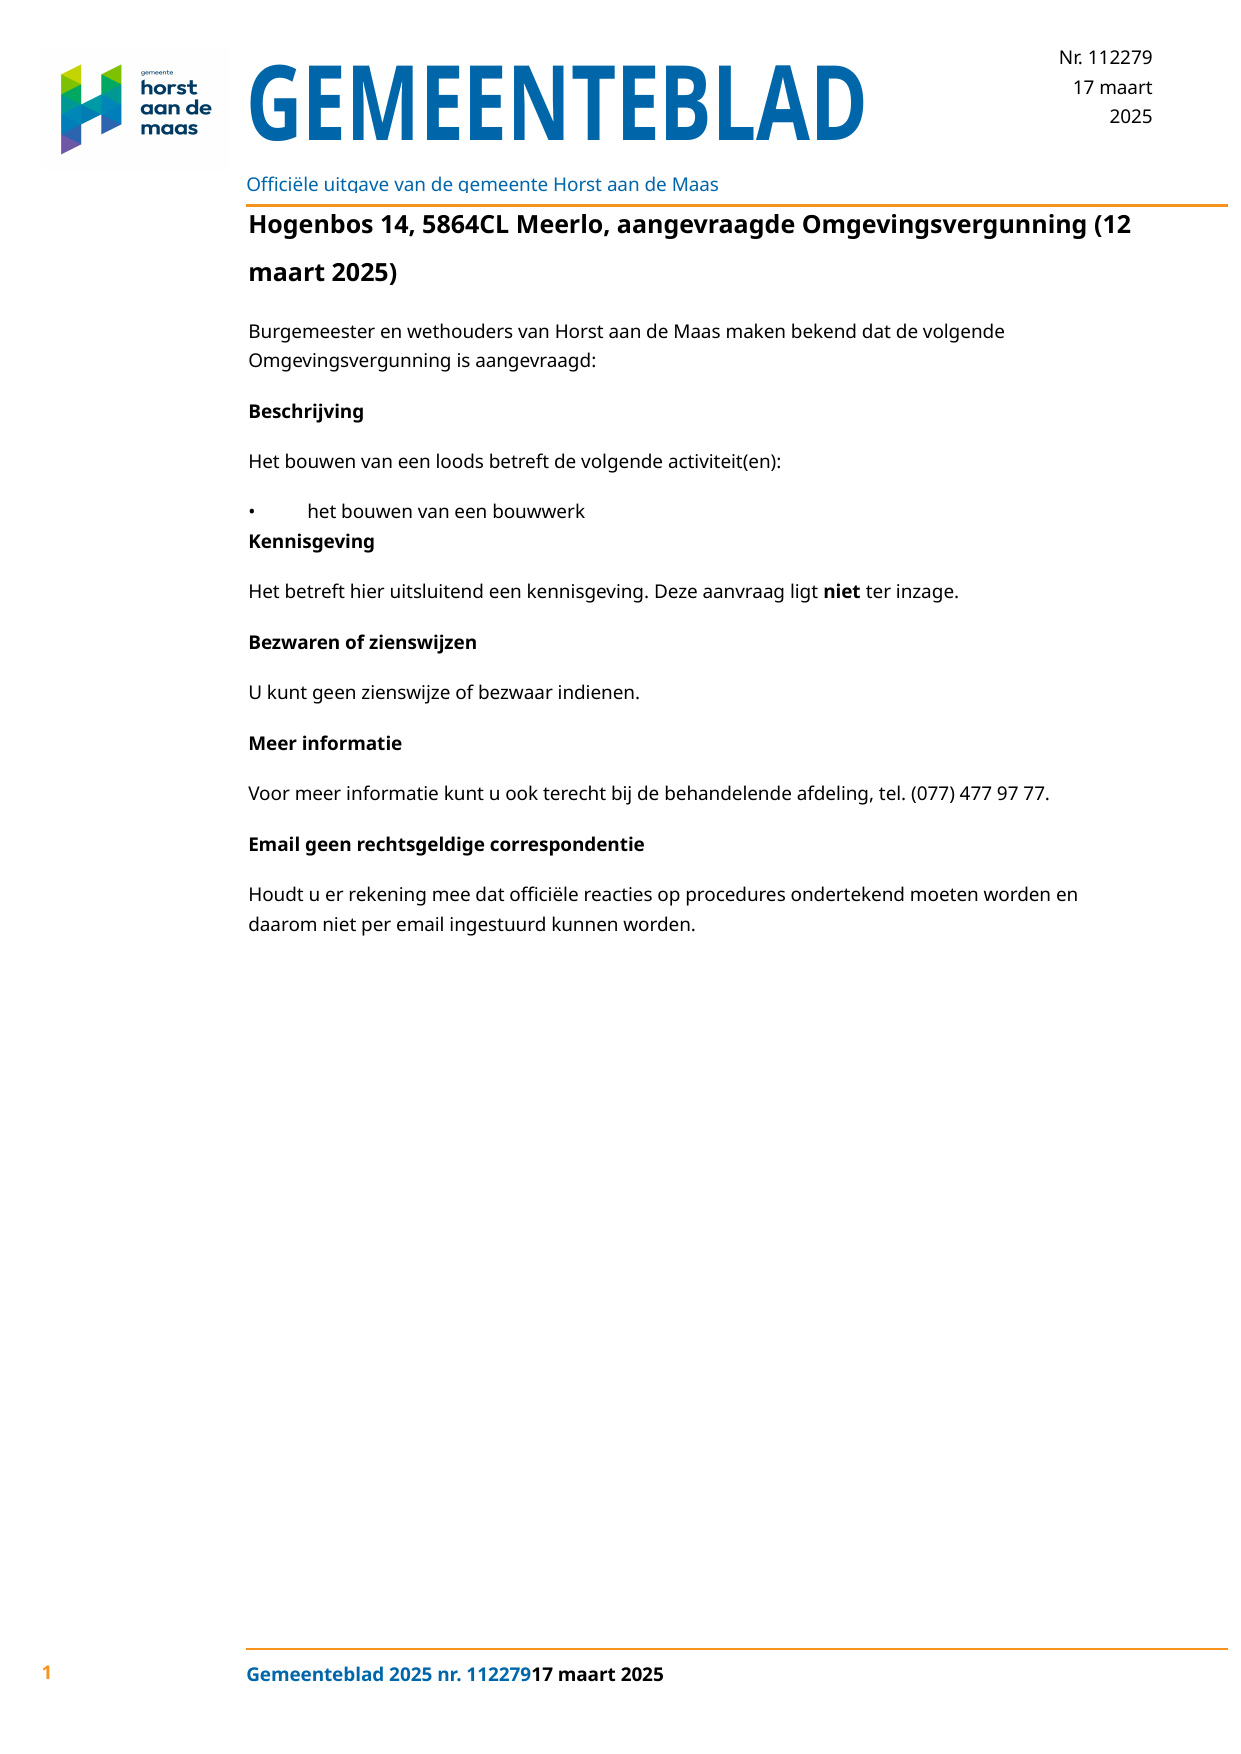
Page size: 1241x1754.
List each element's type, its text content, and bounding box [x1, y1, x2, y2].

text Meer informatie [248, 730, 1152, 756]
text Het bouwen van een loods betreft de volgende activiteit(en): [248, 448, 1152, 474]
text Het betreft hier uitsluitend een kennisgeving. Deze aanvraag ligt niet ter inzage. [248, 579, 1152, 604]
text Email geen rechtsgeldige correspondentie [248, 831, 1152, 857]
text Beschrijving [248, 398, 1152, 424]
text Burgemeester en wethouders van Horst aan de Maas maken bekend dat de volgende Omgevingsvergunning is aangevraagd: [248, 318, 1152, 373]
text Kennisgeving [248, 528, 1152, 554]
text Bezwaren of zienswijzen [248, 629, 1152, 655]
text Hogenbos 14, 5864CL Meerlo, aangevraagde Omgevingsvergunning (12 maart 2025) [248, 207, 1152, 288]
text Houdt u er rekening mee dat officiële reacties op procedures ondertekend moeten worden en daarom niet per email ingestuurd kunnen worden. [248, 881, 1152, 937]
list het bouwen van een bouwwerk [248, 499, 1152, 524]
text Voor meer informatie kunt u ook terecht bij de behandelende afdeling, tel. (077) 477 97 77. [248, 780, 1152, 806]
picture [41, 47, 231, 172]
text U kunt geen zienswijze of bezwaar indienen. [248, 679, 1152, 705]
